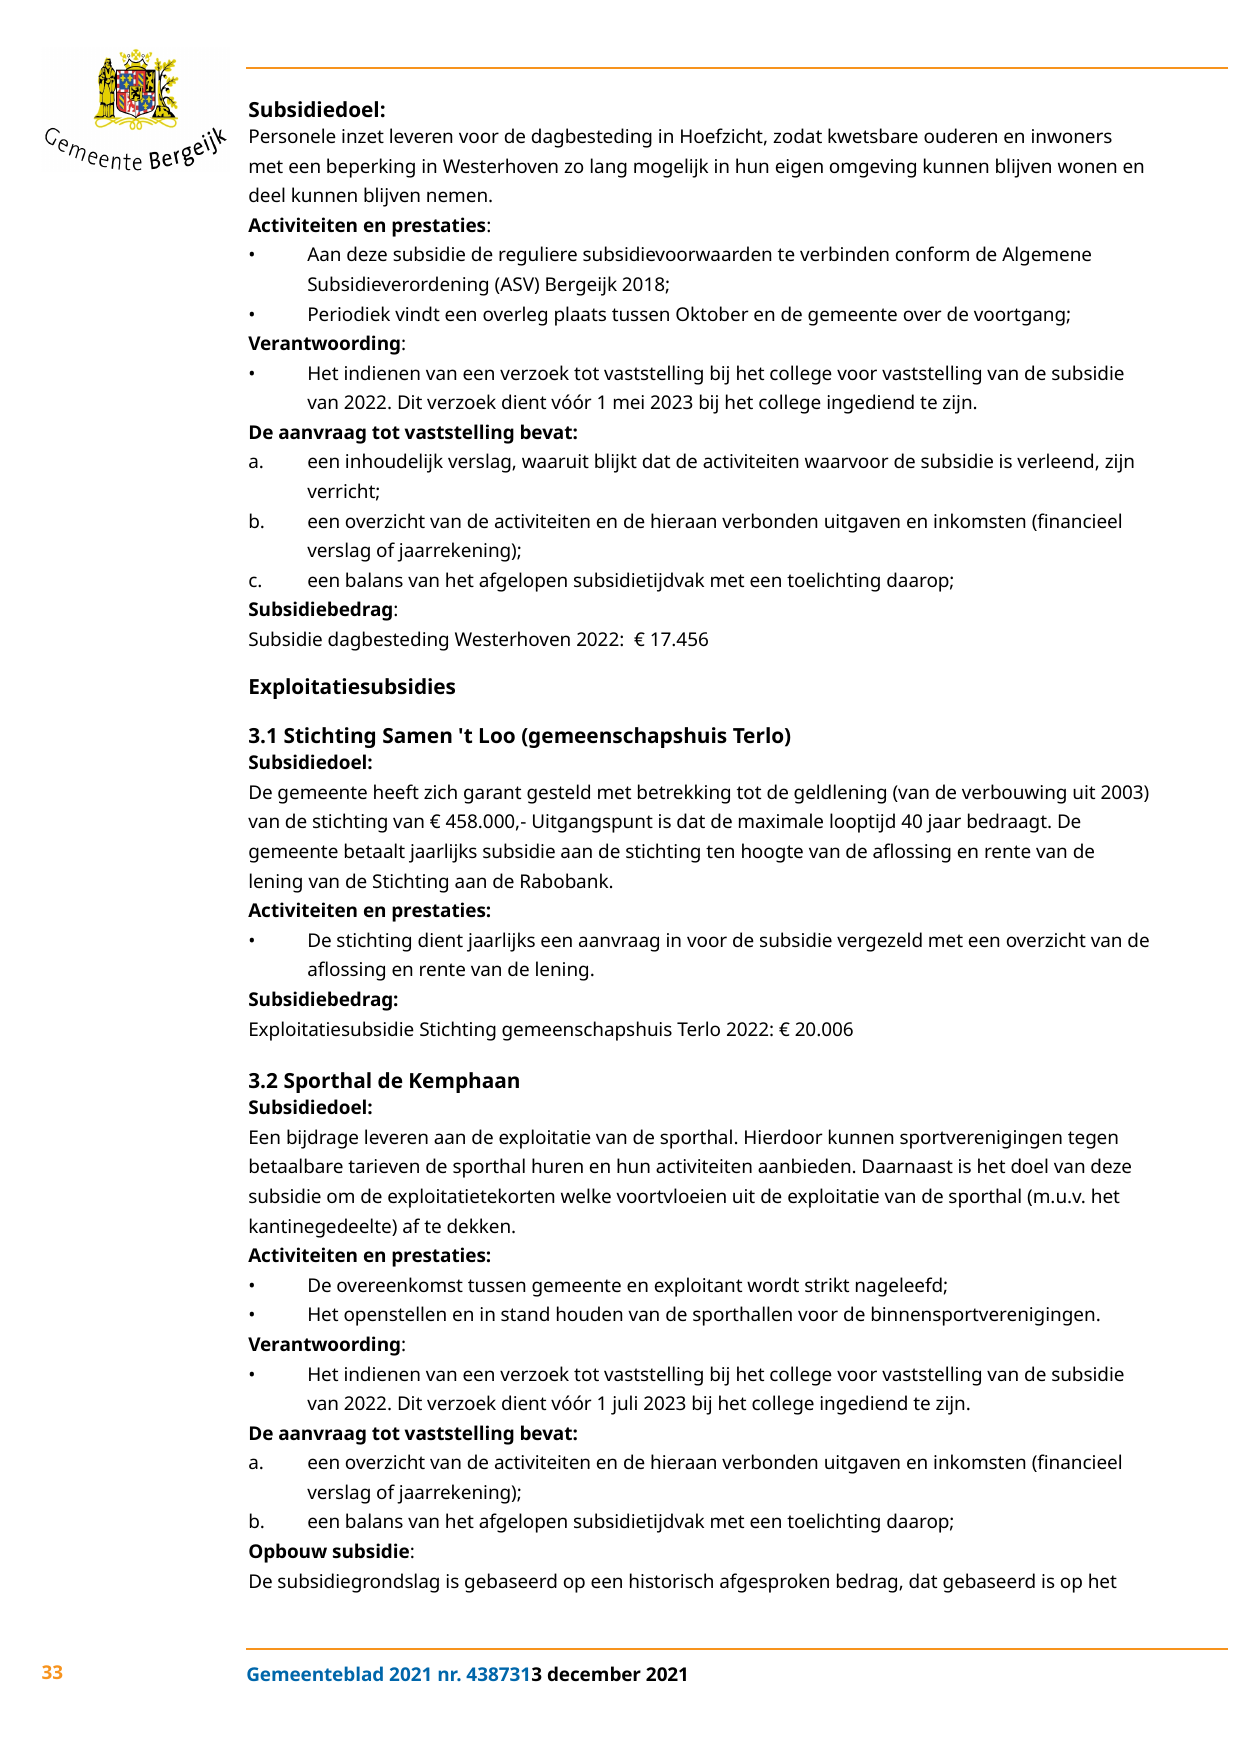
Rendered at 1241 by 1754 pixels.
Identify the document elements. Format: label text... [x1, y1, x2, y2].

text 3.1 Stichting Samen 't Loo (gemeenschapshuis Terlo) [248, 721, 1152, 749]
text Activiteiten en prestaties: [248, 212, 1152, 238]
text Subsidiebedrag: [248, 986, 1152, 1012]
text De aanvraag tot vaststelling bevat: [248, 1420, 1152, 1446]
text Verantwoording: [248, 330, 1152, 356]
text Exploitatiesubsidies [248, 672, 1152, 700]
text Subsidiedoel: [248, 95, 1152, 123]
picture [41, 47, 231, 172]
text Subsidiedoel: [248, 1094, 1152, 1120]
text Activiteiten en prestaties: [248, 1242, 1152, 1268]
text Subsidie dagbesteding Westerhoven 2022: € 17.456 [248, 626, 1152, 652]
list Het indienen van een verzoek tot vaststelling bij het college voor vaststelling van de subsidie van 2022. Dit verzoek dient vóór 1 juli 2023 bij het college ingediend te zijn. [248, 1361, 1152, 1416]
list Het indienen van een verzoek tot vaststelling bij het college voor vaststelling van de subsidie van 2022. Dit verzoek dient vóór 1 mei 2023 bij het college ingediend te zijn. [248, 360, 1152, 415]
text Personele inzet leveren voor de dagbesteding in Hoefzicht, zodat kwetsbare ouderen en inwoners met een beperking in Westerhoven zo lang mogelijk in hun eigen omgeving kunnen blijven wonen en deel kunnen blijven nemen. [248, 123, 1152, 208]
text Subsidiebedrag: [248, 597, 1152, 622]
list Aan deze subsidie de reguliere subsidievoorwaarden te verbinden conform de Algemene Subsidieverordening (ASV) Bergeijk 2018; [248, 242, 1152, 297]
list De overeenkomst tussen gemeente en exploitant wordt strikt nageleefd; [248, 1272, 1152, 1298]
list een balans van het afgelopen subsidietijdvak met een toelichting daarop; [248, 567, 1152, 593]
list een balans van het afgelopen subsidietijdvak met een toelichting daarop; [248, 1509, 1152, 1534]
text De subsidiegrondslag is gebaseerd op een historisch afgesproken bedrag, dat gebaseerd is op het [248, 1568, 1152, 1594]
text De aanvraag tot vaststelling bevat: [248, 419, 1152, 445]
text De gemeente heeft zich garant gesteld met betrekking tot de geldlening (van de verbouwing uit 2003) van de stichting van € 458.000,- Uitgangspunt is dat de maximale looptijd 40 jaar bedraagt. De gemeente betaalt jaarlijks subsidie aan de stichting ten hoogte van de aflossing en rente van de lening van de Stichting aan de Rabobank. [248, 779, 1152, 893]
list De stichting dient jaarlijks een aanvraag in voor de subsidie vergezeld met een overzicht van de aflossing en rente van de lening. [248, 927, 1152, 982]
list Het openstellen en in stand houden van de sporthallen voor de binnensportverenigingen. [248, 1302, 1152, 1327]
text Activiteiten en prestaties: [248, 897, 1152, 923]
text Een bijdrage leveren aan de exploitatie van de sporthal. Hierdoor kunnen sportverenigingen tegen betaalbare tarieven de sporthal huren en hun activiteiten aanbieden. Daarnaast is het doel van deze subsidie om de exploitatietekorten welke voortvloeien uit de exploitatie van de sporthal (m.u.v. het kantinegedeelte) af te dekken. [248, 1124, 1152, 1239]
text Exploitatiesubsidie Stichting gemeenschapshuis Terlo 2022: € 20.006 [248, 1016, 1152, 1041]
list Periodiek vindt een overleg plaats tussen Oktober en de gemeente over de voortgang; [248, 301, 1152, 326]
text Verantwoording: [248, 1331, 1152, 1357]
list een inhoudelijk verslag, waaruit blijkt dat de activiteiten waarvoor de subsidie is verleend, zijn verricht; [248, 449, 1152, 504]
text Subsidiedoel: [248, 749, 1152, 775]
list een overzicht van de activiteiten en de hieraan verbonden uitgaven en inkomsten (financieel verslag of jaarrekening); [248, 1449, 1152, 1505]
text 3.2 Sporthal de Kemphaan [248, 1066, 1152, 1094]
list een overzicht van de activiteiten en de hieraan verbonden uitgaven en inkomsten (financieel verslag of jaarrekening); [248, 508, 1152, 563]
text Opbouw subsidie: [248, 1538, 1152, 1564]
